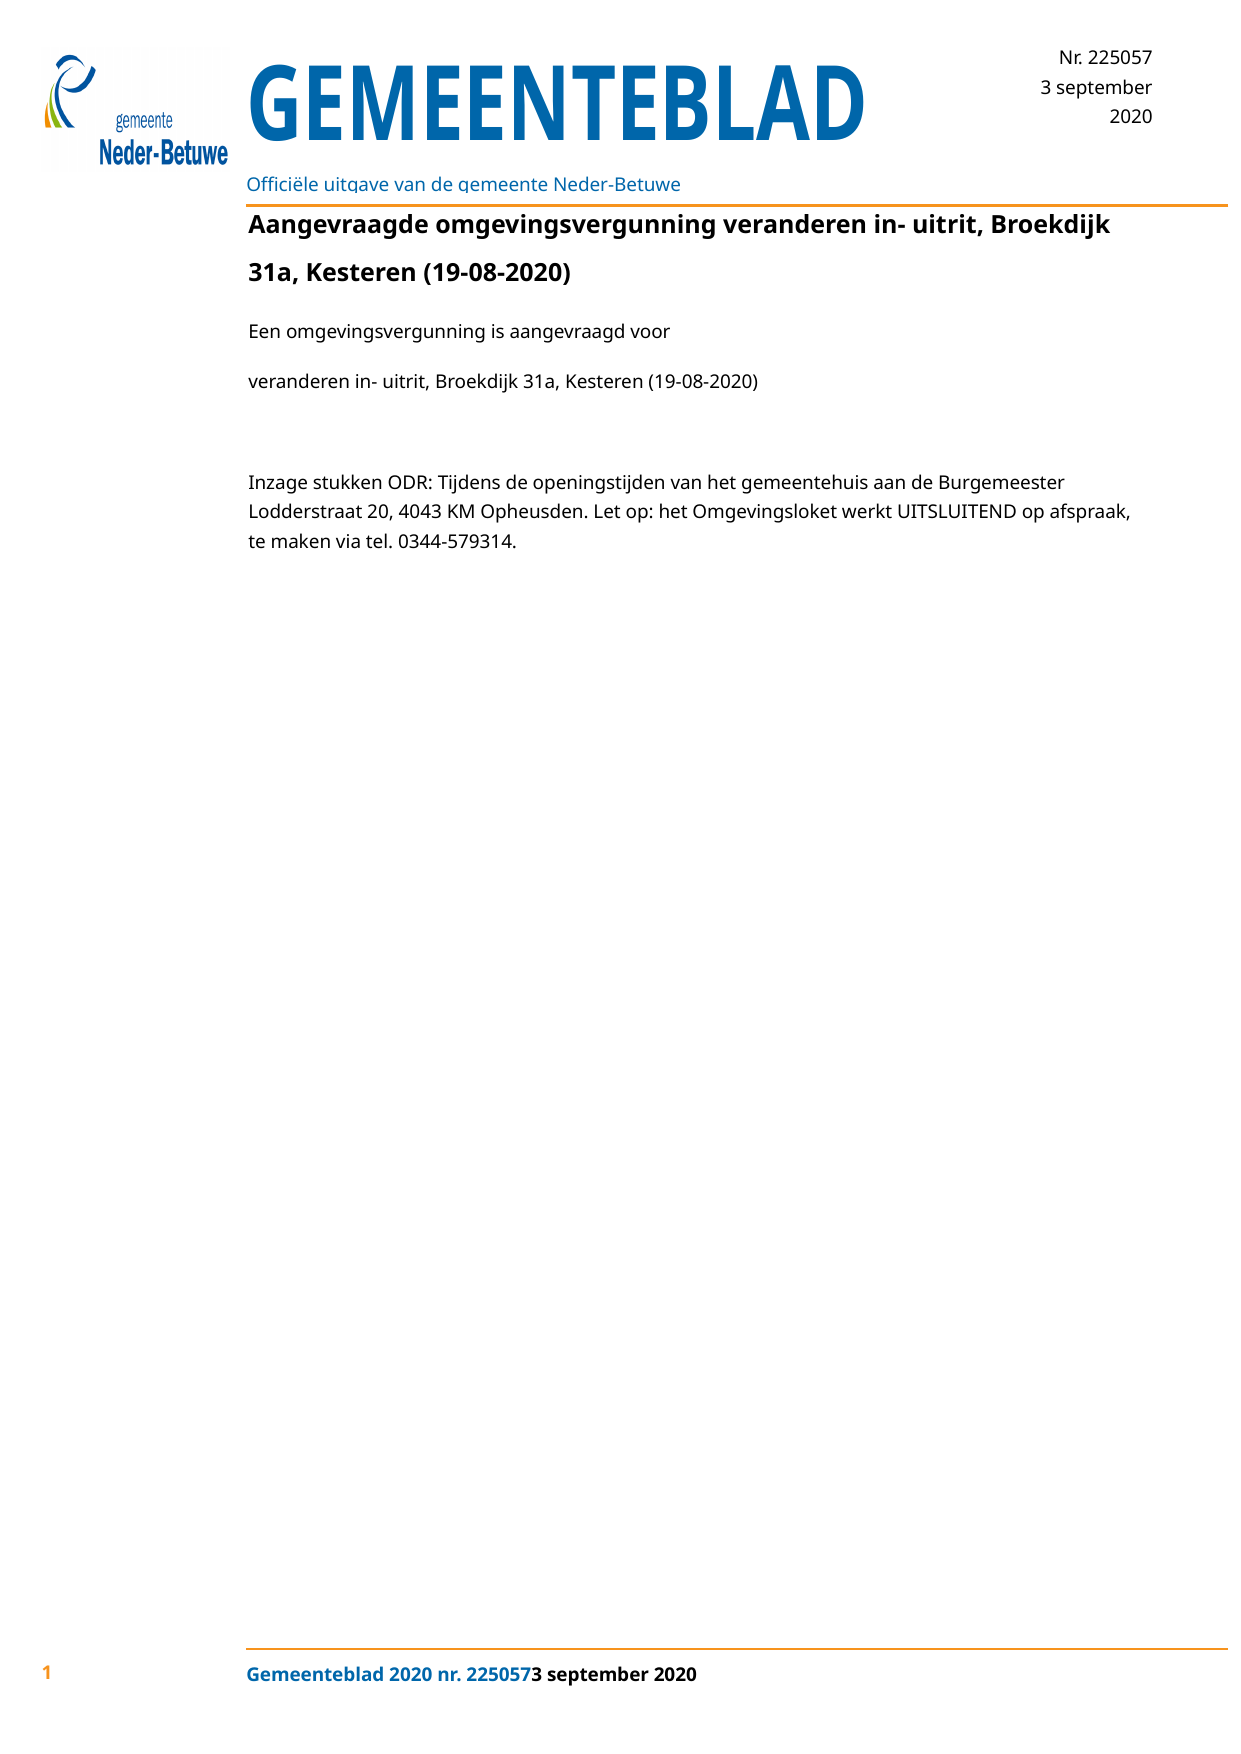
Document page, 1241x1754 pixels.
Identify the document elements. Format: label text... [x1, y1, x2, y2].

text veranderen in- uitrit, Broekdijk 31a, Kesteren (19-08-2020) [248, 368, 1152, 394]
picture [41, 47, 231, 172]
text Inzage stukken ODR: Tijdens de openingstijden van het gemeentehuis aan de Burgemeester Lodderstraat 20, 4043 KM Opheusden. Let op: het Omgevingsloket werkt UITSLUITEND op afspraak, te maken via tel. 0344-579314. [248, 469, 1152, 554]
text Een omgevingsvergunning is aangevraagd voor [248, 318, 1152, 344]
text Aangevraagde omgevingsvergunning veranderen in- uitrit, Broekdijk 31a, Kesteren (19-08-2020) [248, 207, 1152, 288]
